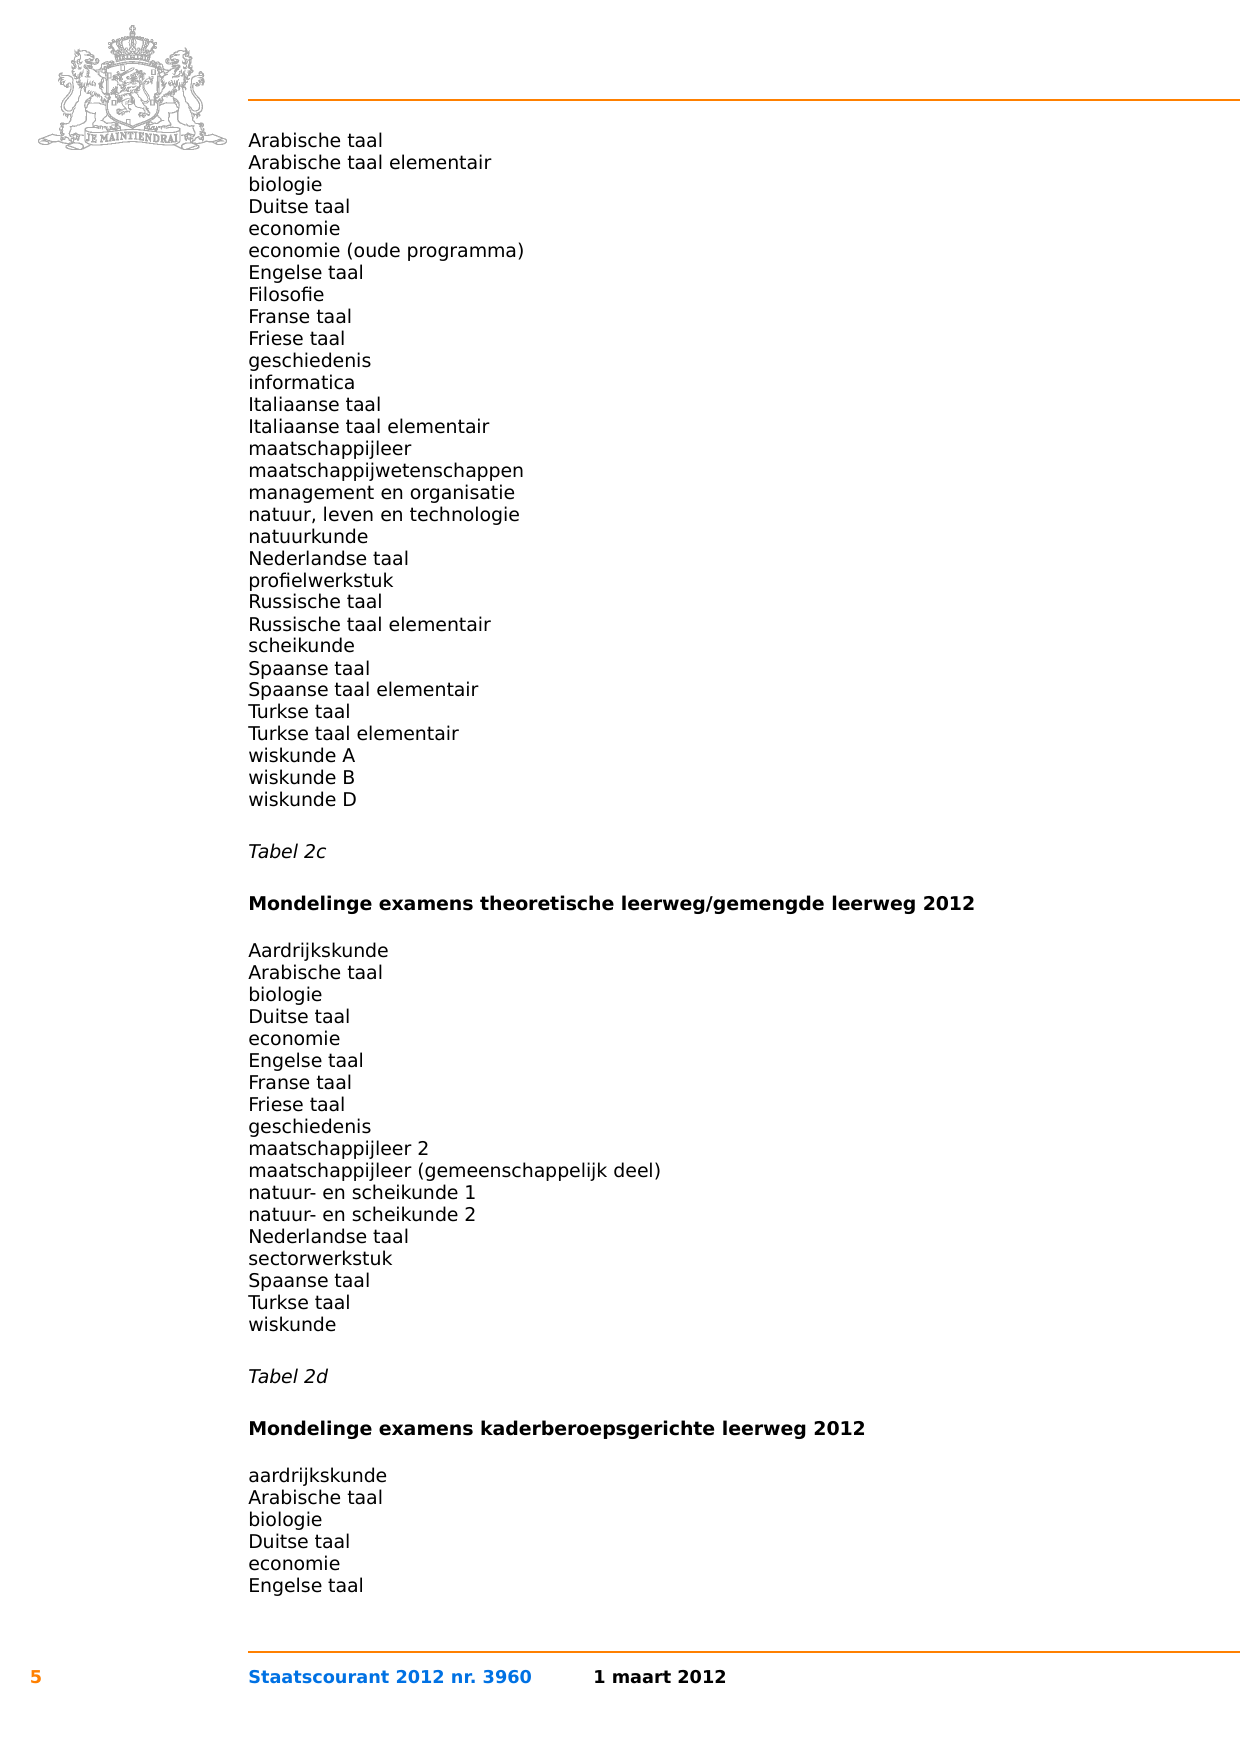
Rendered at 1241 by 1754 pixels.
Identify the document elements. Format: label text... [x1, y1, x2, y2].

text natuur, leven en technologie [248, 503, 1163, 526]
text biologie [248, 984, 1163, 1006]
text Duitse taal [248, 1006, 1163, 1028]
text Arabische taal [248, 962, 1163, 984]
text Spaanse taal [248, 1270, 1163, 1292]
text Duitse taal [248, 196, 1163, 218]
text Aardrijkskunde [248, 940, 1163, 962]
text Spaanse taal [248, 657, 1163, 679]
subtitle Tabel 2d [248, 1366, 1163, 1388]
text geschiedenis [248, 1116, 1163, 1138]
text Spaanse taal elementair [248, 679, 1163, 701]
text Friese taal [248, 328, 1163, 350]
text Duitse taal [248, 1531, 1163, 1553]
text Russische taal [248, 591, 1163, 613]
text Russische taal elementair [248, 613, 1163, 635]
text wiskunde D [248, 789, 1163, 811]
text Nederlandse taal [248, 1226, 1163, 1248]
text wiskunde B [248, 767, 1163, 789]
text Nederlandse taal [248, 547, 1163, 569]
picture [38, 25, 227, 150]
text Friese taal [248, 1094, 1163, 1116]
text biologie [248, 1509, 1163, 1531]
text management en organisatie [248, 482, 1163, 503]
text Italiaanse taal [248, 394, 1163, 416]
text Filosofie [248, 284, 1163, 306]
text biologie [248, 174, 1163, 196]
text Turkse taal [248, 701, 1163, 723]
text Turkse taal elementair [248, 723, 1163, 745]
text Arabische taal [248, 1487, 1163, 1509]
text profielwerkstuk [248, 569, 1163, 591]
text Arabische taal elementair [248, 152, 1163, 174]
text Franse taal [248, 1072, 1163, 1094]
text natuur- en scheikunde 2 [248, 1204, 1163, 1226]
text economie (oude programma) [248, 240, 1163, 262]
text maatschappijleer 2 [248, 1138, 1163, 1160]
text maatschappijleer (gemeenschappelijk deel) [248, 1160, 1163, 1182]
text informatica [248, 372, 1163, 394]
text natuur- en scheikunde 1 [248, 1182, 1163, 1204]
text wiskunde [248, 1314, 1163, 1336]
text Italiaanse taal elementair [248, 416, 1163, 438]
subtitle Tabel 2c [248, 841, 1163, 863]
text maatschappijwetenschappen [248, 459, 1163, 482]
text wiskunde A [248, 745, 1163, 767]
text Turkse taal [248, 1292, 1163, 1314]
text Arabische taal [248, 130, 1163, 152]
text Engelse taal [248, 1050, 1163, 1072]
text maatschappijleer [248, 438, 1163, 459]
text economie [248, 1553, 1163, 1575]
text Franse taal [248, 306, 1163, 328]
text Engelse taal [248, 262, 1163, 284]
subtitle Mondelinge examens kaderberoepsgerichte leerweg 2012 [248, 1418, 1163, 1440]
subtitle Mondelinge examens theoretische leerweg/gemengde leerweg 2012 [248, 893, 1163, 915]
text sectorwerkstuk [248, 1248, 1163, 1270]
text natuurkunde [248, 526, 1163, 547]
text economie [248, 1028, 1163, 1050]
text economie [248, 218, 1163, 240]
text geschiedenis [248, 350, 1163, 372]
text aardrijkskunde [248, 1465, 1163, 1487]
text scheikunde [248, 635, 1163, 657]
text Engelse taal [248, 1575, 1163, 1597]
